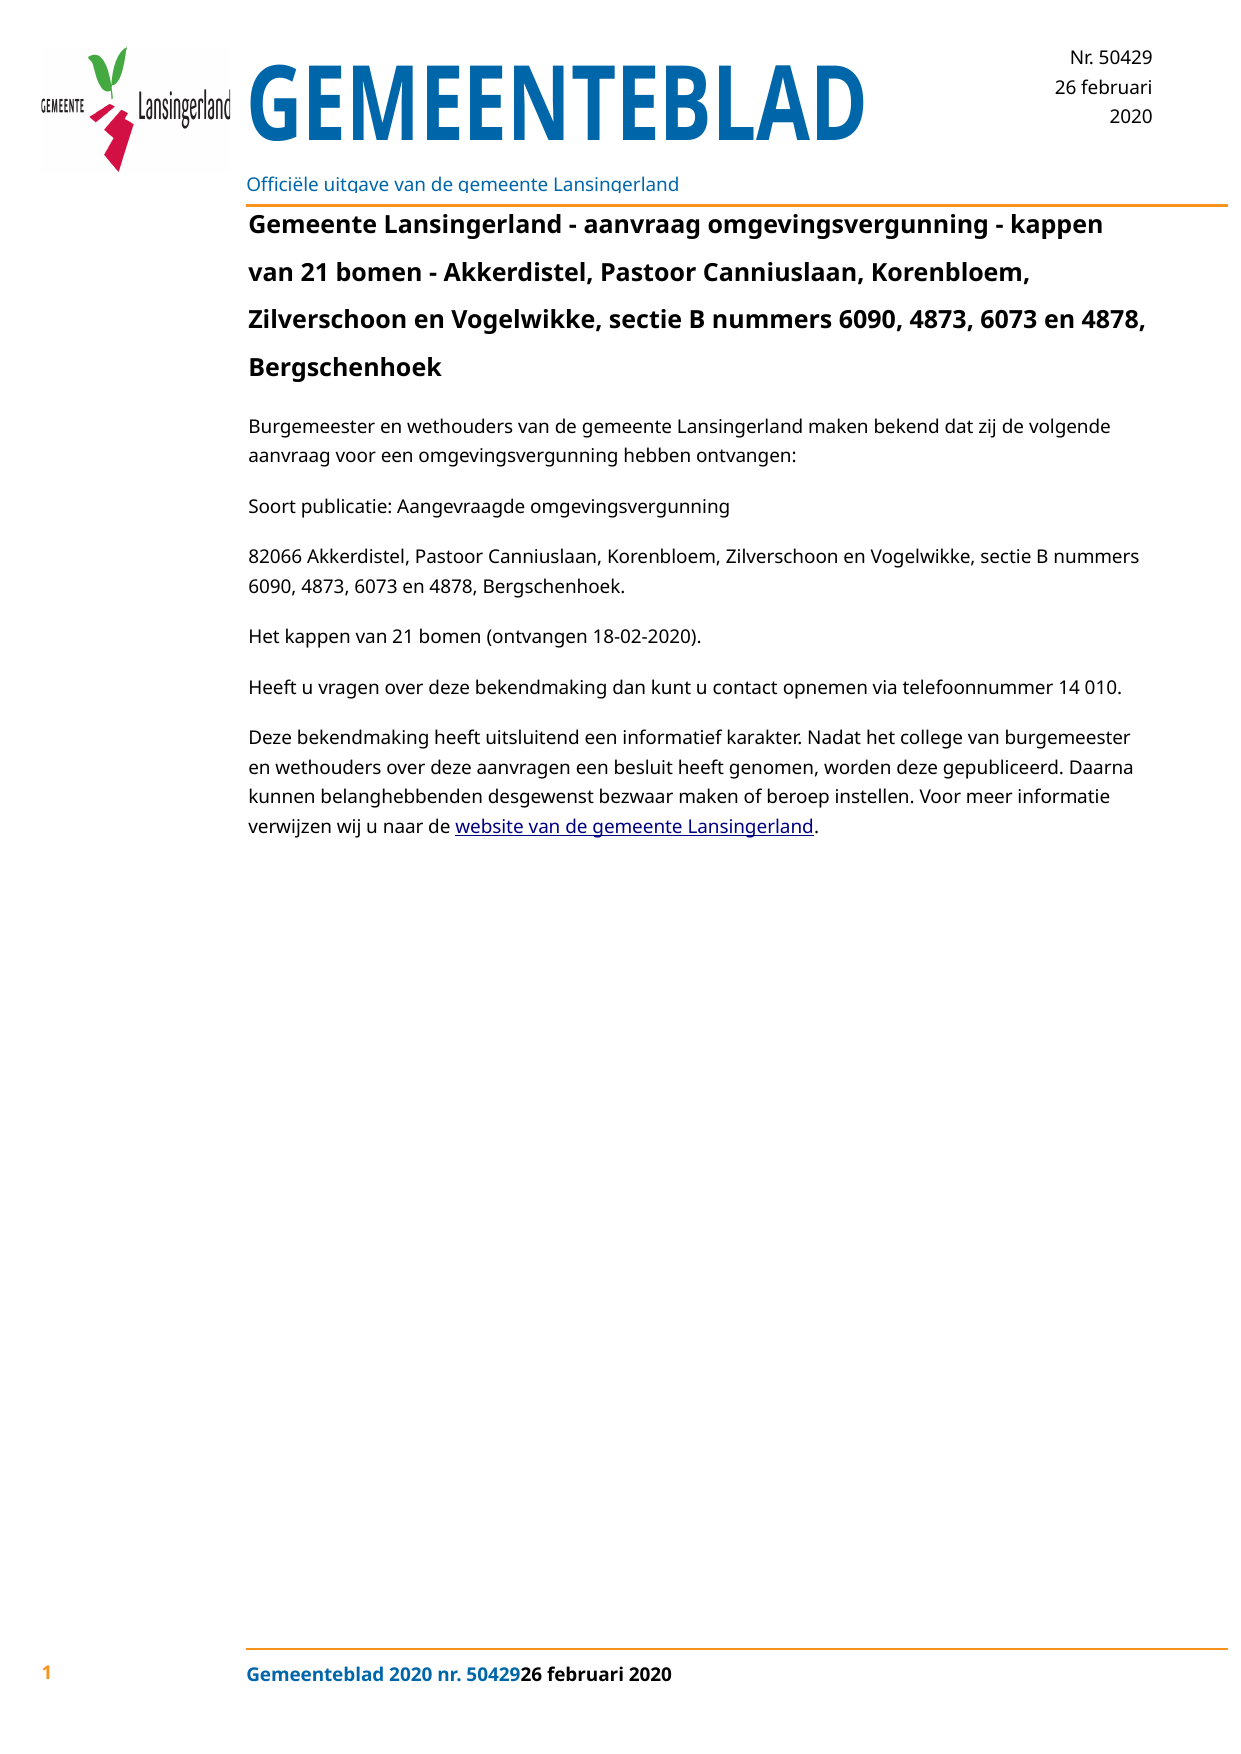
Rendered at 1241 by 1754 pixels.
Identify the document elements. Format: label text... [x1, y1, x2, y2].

text Het kappen van 21 bomen (ontvangen 18-02-2020). [248, 623, 1152, 649]
text Soort publicatie: Aangevraagde omgevingsvergunning [248, 493, 1152, 519]
text Burgemeester en wethouders van de gemeente Lansingerland maken bekend dat zij de volgende aanvraag voor een omgevingsvergunning hebben ontvangen: [248, 413, 1152, 468]
picture [41, 47, 231, 172]
text Heeft u vragen over deze bekendmaking dan kunt u contact opnemen via telefoonnummer 14 010. [248, 674, 1152, 700]
text Deze bekendmaking heeft uitsluitend een informatief karakter. Nadat het college van burgemeester en wethouders over deze aanvragen een besluit heeft genomen, worden deze gepubliceerd. Daarna kunnen belanghebbenden desgewenst bezwaar maken of beroep instellen. Voor meer informatie verwijzen wij u naar de website van de gemeente Lansingerland. [248, 724, 1152, 839]
text 82066 Akkerdistel, Pastoor Canniuslaan, Korenbloem, Zilverschoon en Vogelwikke, sectie B nummers 6090, 4873, 6073 en 4878, Bergschenhoek. [248, 543, 1152, 599]
text Gemeente Lansingerland - aanvraag omgevingsvergunning - kappen van 21 bomen - Akkerdistel, Pastoor Canniuslaan, Korenbloem, Zilverschoon en Vogelwikke, sectie B nummers 6090, 4873, 6073 en 4878, Bergschenhoek [248, 207, 1152, 384]
